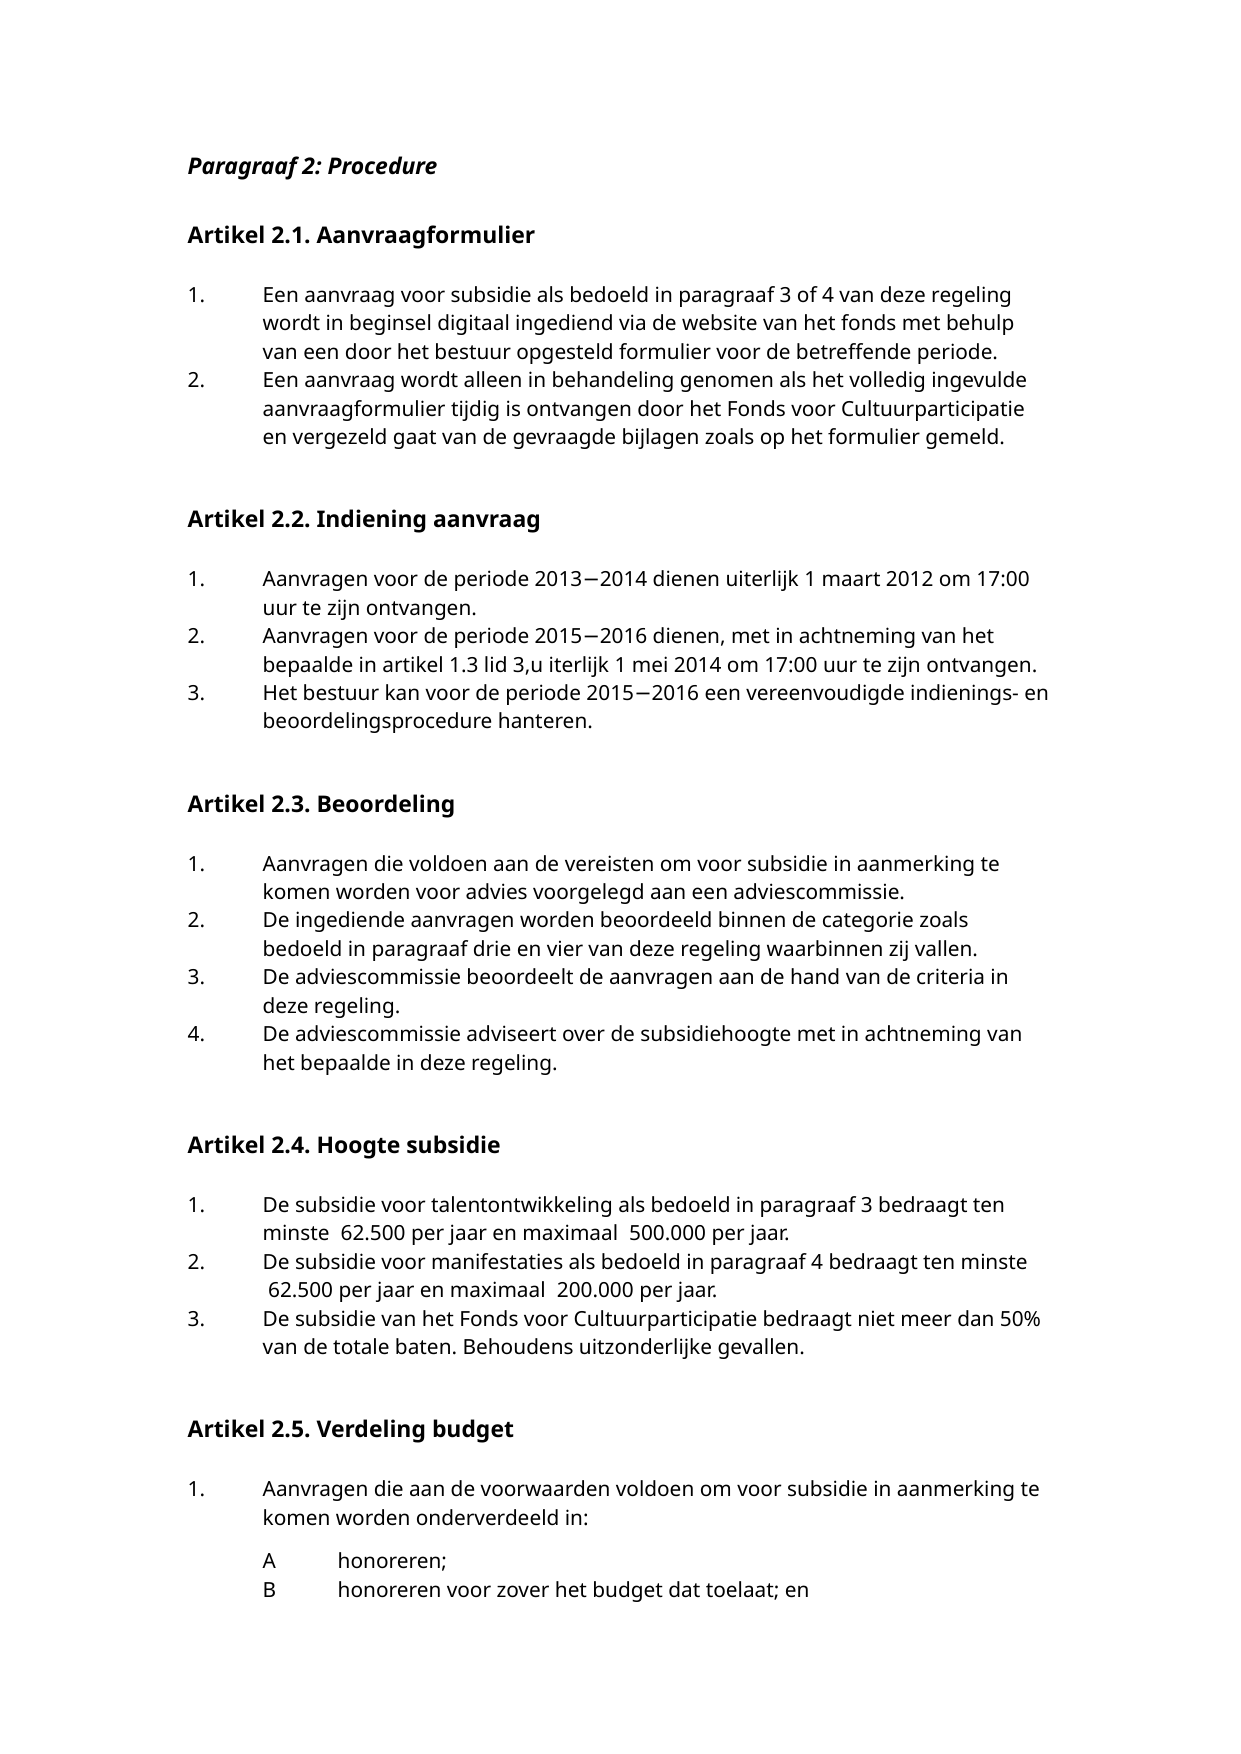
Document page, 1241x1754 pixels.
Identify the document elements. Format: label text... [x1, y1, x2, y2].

subtitle Artikel 2.3. Beoordeling [187, 787, 1053, 819]
list Aanvragen die voldoen aan de vereisten om voor subsidie in aanmerking te komen worden voor advies voorgelegd aan een adviescommissie. [187, 849, 1053, 906]
list De ingediende aanvragen worden beoordeeld binnen de categorie zoals bedoeld in paragraaf drie en vier van deze regeling waarbinnen zij vallen. [187, 906, 1053, 962]
list Een aanvraag voor subsidie als bedoeld in paragraaf 3 of 4 van deze regeling wordt in beginsel digitaal ingediend via de website van het fonds met behulp van een door het bestuur opgesteld formulier voor de betreffende periode. [187, 280, 1053, 365]
list De subsidie van het Fonds voor Cultuurparticipatie bedraagt niet meer dan 50% van de totale baten. Behoudens uitzonderlijke gevallen. [187, 1304, 1053, 1361]
list De subsidie voor talentontwikkeling als bedoeld in paragraaf 3 bedraagt ten minste  62.500 per jaar en maximaal  500.000 per jaar. [187, 1190, 1053, 1247]
subtitle Artikel 2.5. Verdeling budget [187, 1413, 1053, 1444]
list Aanvragen die aan de voorwaarden voldoen om voor subsidie in aanmerking te komen worden onderverdeeld in: [187, 1474, 1053, 1531]
list De adviescommissie adviseert over de subsidiehoogte met in achtneming van het bepaalde in deze regeling. [187, 1019, 1053, 1076]
list De adviescommissie beoordeelt de aanvragen aan de hand van de criteria in deze regeling. [187, 962, 1053, 1019]
subtitle Artikel 2.4. Hoogte subsidie [187, 1129, 1053, 1160]
subtitle Artikel 2.1. Aanvraagformulier [187, 219, 1053, 250]
subtitle Paragraaf 2: Procedure [187, 150, 1053, 181]
list De subsidie voor manifestaties als bedoeld in paragraaf 4 bedraagt ten minste  62.500 per jaar en maximaal  200.000 per jaar. [187, 1247, 1053, 1304]
list Aanvragen voor de periode 2015−2016 dienen, met in achtneming van het bepaalde in artikel 1.3 lid 3,u iterlijk 1 mei 2014 om 17:00 uur te zijn ontvangen. [187, 621, 1053, 678]
list honoreren; [262, 1546, 1053, 1575]
subtitle Artikel 2.2. Indiening aanvraag [187, 503, 1053, 534]
list Het bestuur kan voor de periode 2015−2016 een vereenvoudigde indienings- en beoordelingsprocedure hanteren. [187, 678, 1053, 735]
list Een aanvraag wordt alleen in behandeling genomen als het volledig ingevulde aanvraagformulier tijdig is ontvangen door het Fonds voor Cultuurparticipatie en vergezeld gaat van de gevraagde bijlagen zoals op het formulier gemeld. [187, 365, 1053, 451]
list honoreren voor zover het budget dat toelaat; en [262, 1575, 1053, 1603]
list Aanvragen voor de periode 2013−2014 dienen uiterlijk 1 maart 2012 om 17:00 uur te zijn ontvangen. [187, 564, 1053, 621]
